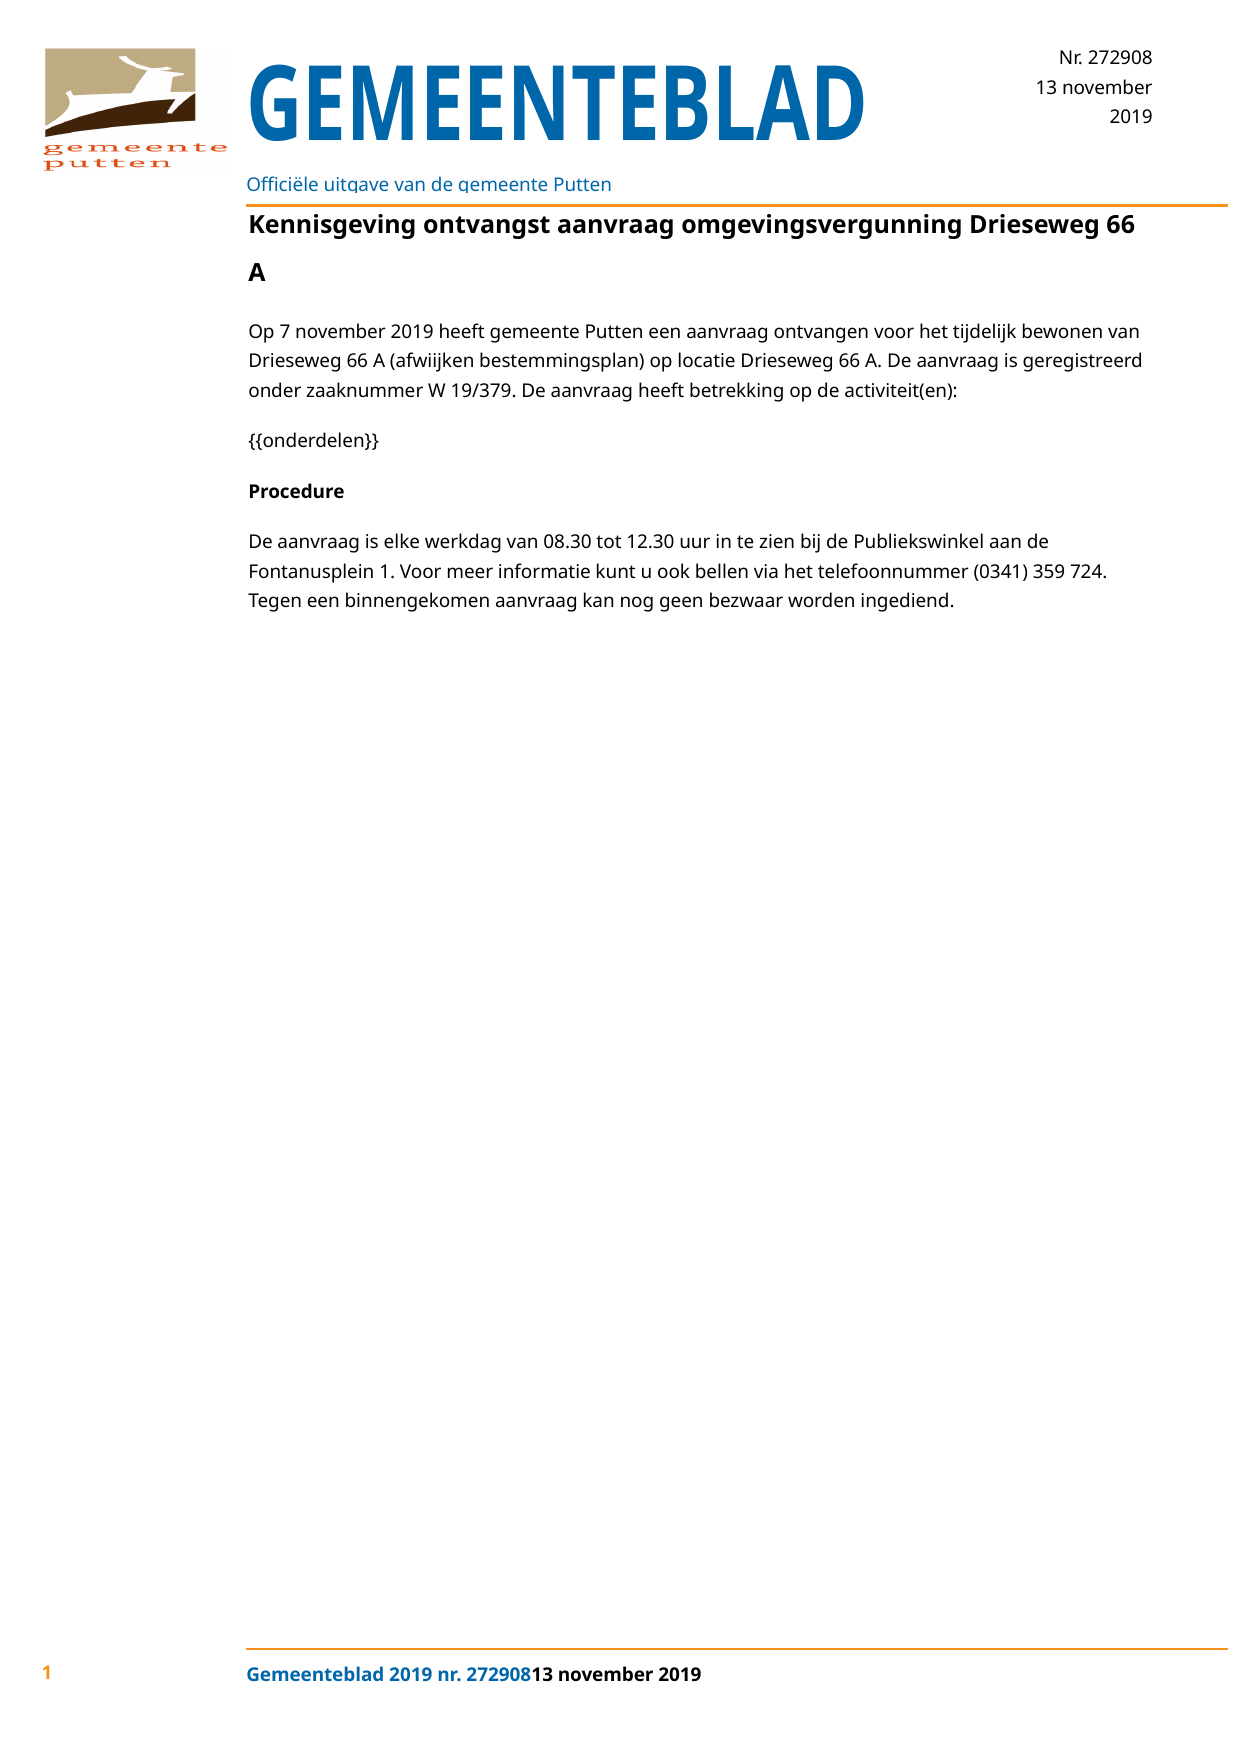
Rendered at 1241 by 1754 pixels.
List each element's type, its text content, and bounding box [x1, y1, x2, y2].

picture [41, 47, 231, 172]
text De aanvraag is elke werkdag van 08.30 tot 12.30 uur in te zien bij de Publiekswinkel aan de Fontanusplein 1. Voor meer informatie kunt u ook bellen via het telefoonnummer (0341) 359 724. Tegen een binnengekomen aanvraag kan nog geen bezwaar worden ingediend. [248, 528, 1152, 613]
text Kennisgeving ontvangst aanvraag omgevingsvergunning Drieseweg 66 A [248, 207, 1152, 288]
text Op 7 november 2019 heeft gemeente Putten een aanvraag ontvangen voor het tijdelijk bewonen van Drieseweg 66 A (afwiijken bestemmingsplan) op locatie Drieseweg 66 A. De aanvraag is geregistreerd onder zaaknummer W 19/379. De aanvraag heeft betrekking op de activiteit(en): [248, 318, 1152, 403]
text {{onderdelen}} [248, 427, 1152, 453]
text Procedure [248, 478, 1152, 504]
